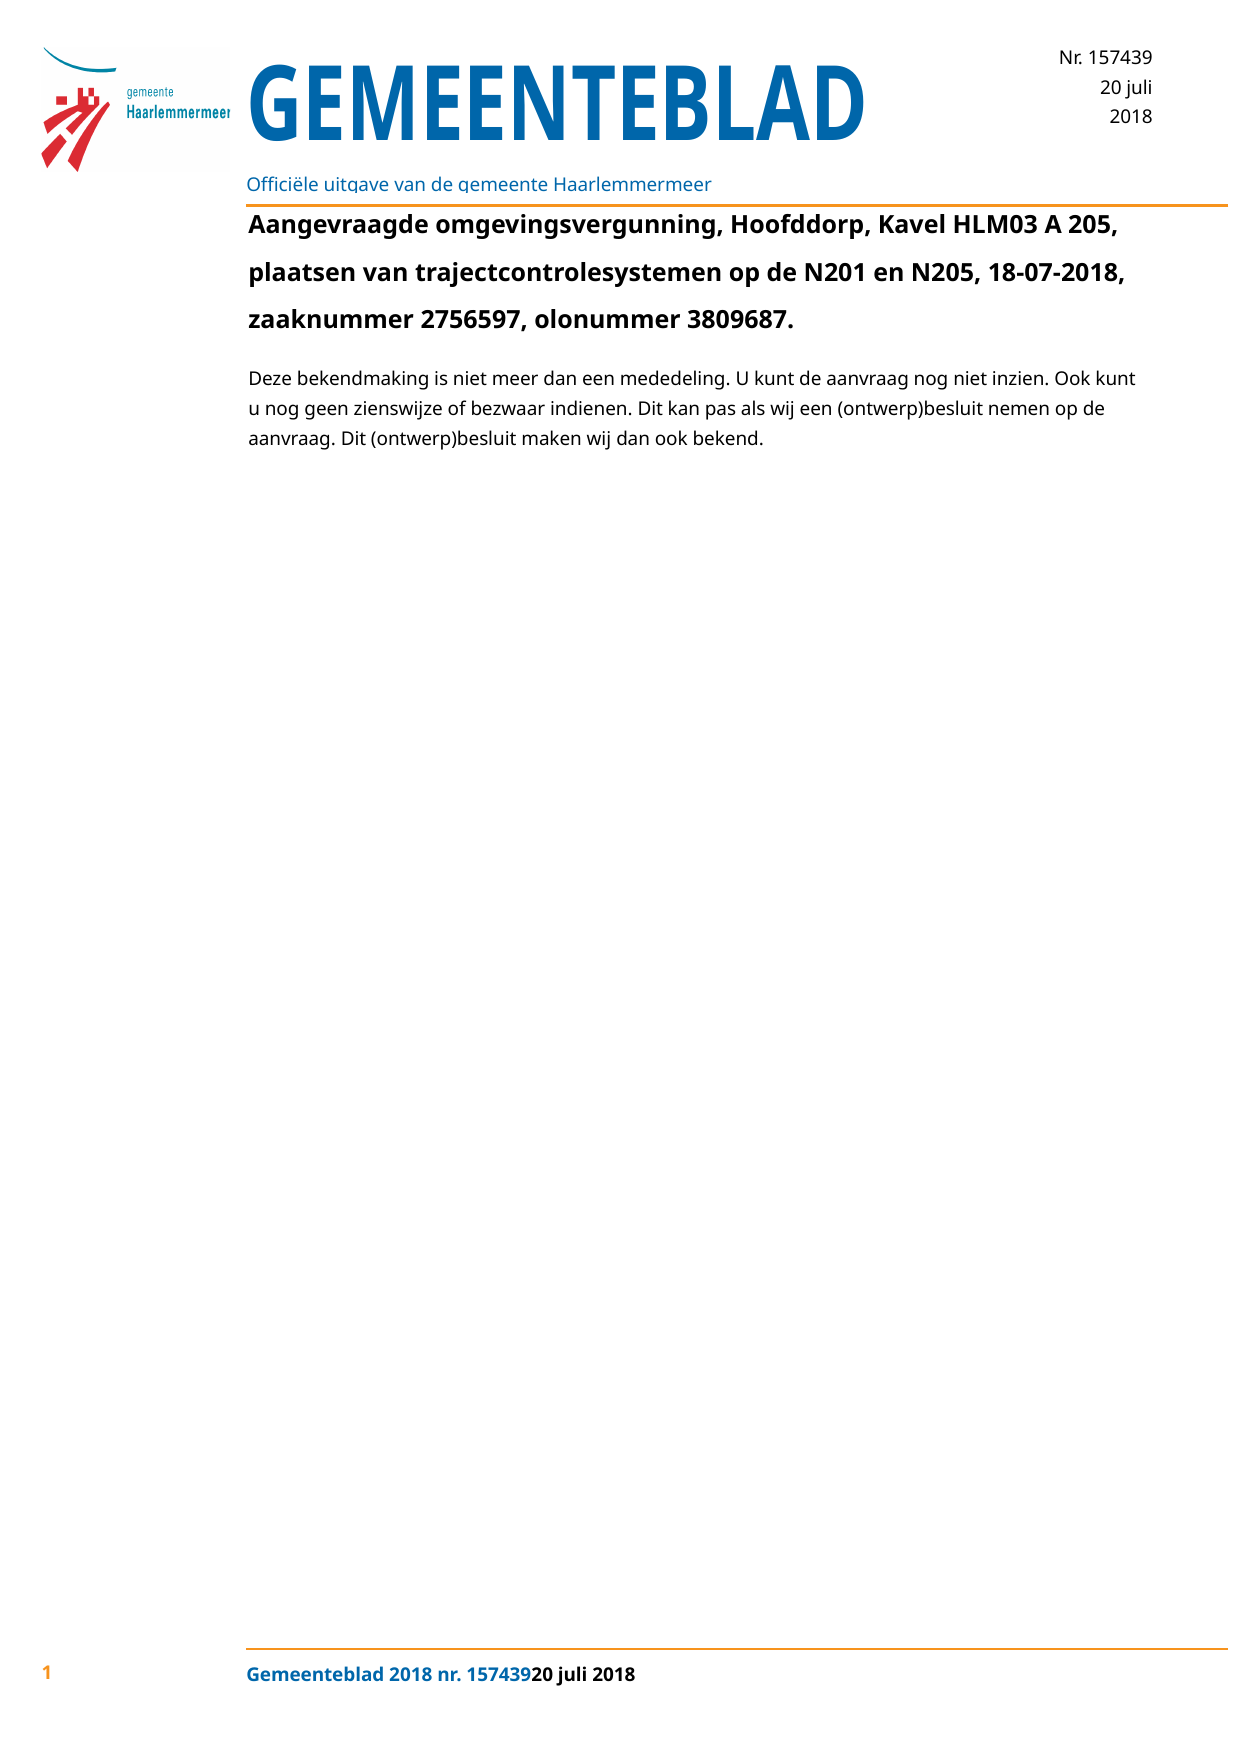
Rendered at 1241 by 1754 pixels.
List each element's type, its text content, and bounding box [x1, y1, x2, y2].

text Aangevraagde omgevingsvergunning, Hoofddorp, Kavel HLM03 A 205, plaatsen van trajectcontrolesystemen op de N201 en N205, 18-07-2018, zaaknummer 2756597, olonummer 3809687. [248, 207, 1152, 336]
picture [41, 47, 231, 172]
text Deze bekendmaking is niet meer dan een mededeling. U kunt de aanvraag nog niet inzien. Ook kunt u nog geen zienswijze of bezwaar indienen. Dit kan pas als wij een (ontwerp)besluit nemen op de aanvraag. Dit (ontwerp)besluit maken wij dan ook bekend. [248, 366, 1152, 450]
